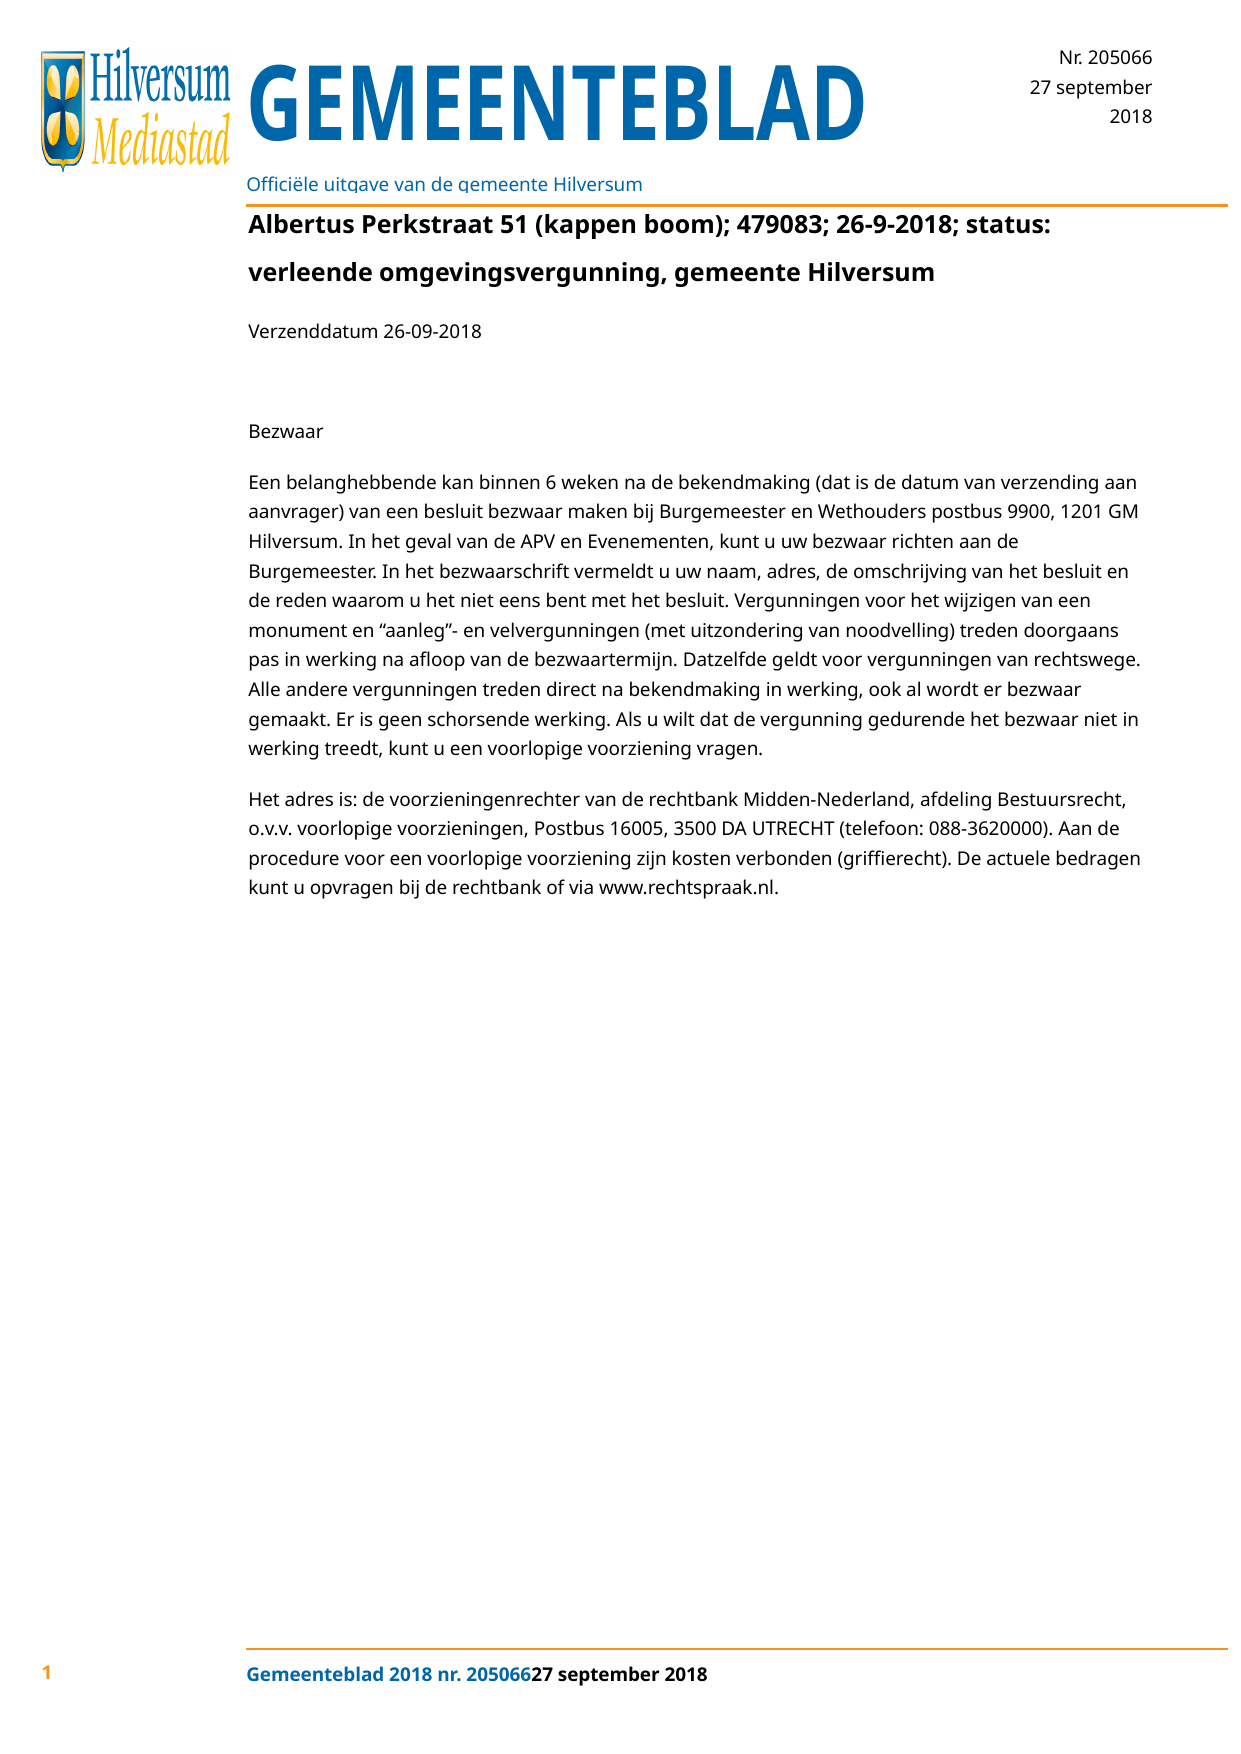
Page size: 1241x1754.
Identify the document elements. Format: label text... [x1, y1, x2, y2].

picture [41, 47, 231, 172]
text Bezwaar [248, 419, 1152, 444]
text Verzenddatum 26-09-2018 [248, 318, 1152, 344]
text Een belanghebbende kan binnen 6 weken na de bekendmaking (dat is de datum van verzending aan aanvrager) van een besluit bezwaar maken bij Burgemeester en Wethouders postbus 9900, 1201 GM Hilversum. In het geval van de APV en Evenementen, kunt u uw bezwaar richten aan de Burgemeester. In het bezwaarschrift vermeldt u uw naam, adres, de omschrijving van het besluit en de reden waarom u het niet eens bent met het besluit. Vergunningen voor het wijzigen van een monument en “aanleg”- en velvergunningen (met uitzondering van noodvelling) treden doorgaans pas in werking na afloop van de bezwaartermijn. Datzelfde geldt voor vergunningen van rechtswege. Alle andere vergunningen treden direct na bekendmaking in werking, ook al wordt er bezwaar gemaakt. Er is geen schorsende werking. Als u wilt dat de vergunning gedurende het bezwaar niet in werking treedt, kunt u een voorlopige voorziening vragen. [248, 469, 1152, 761]
text Albertus Perkstraat 51 (kappen boom); 479083; 26-9-2018; status: verleende omgevingsvergunning, gemeente Hilversum [248, 207, 1152, 288]
text Het adres is: de voorzieningenrechter van de rechtbank Midden-Nederland, afdeling Bestuursrecht, o.v.v. voorlopige voorzieningen, Postbus 16005, 3500 DA UTRECHT (telefoon: 088-3620000). Aan de procedure voor een voorlopige voorziening zijn kosten verbonden (griffierecht). De actuele bedragen kunt u opvragen bij de rechtbank of via www.rechtspraak.nl. [248, 786, 1152, 900]
